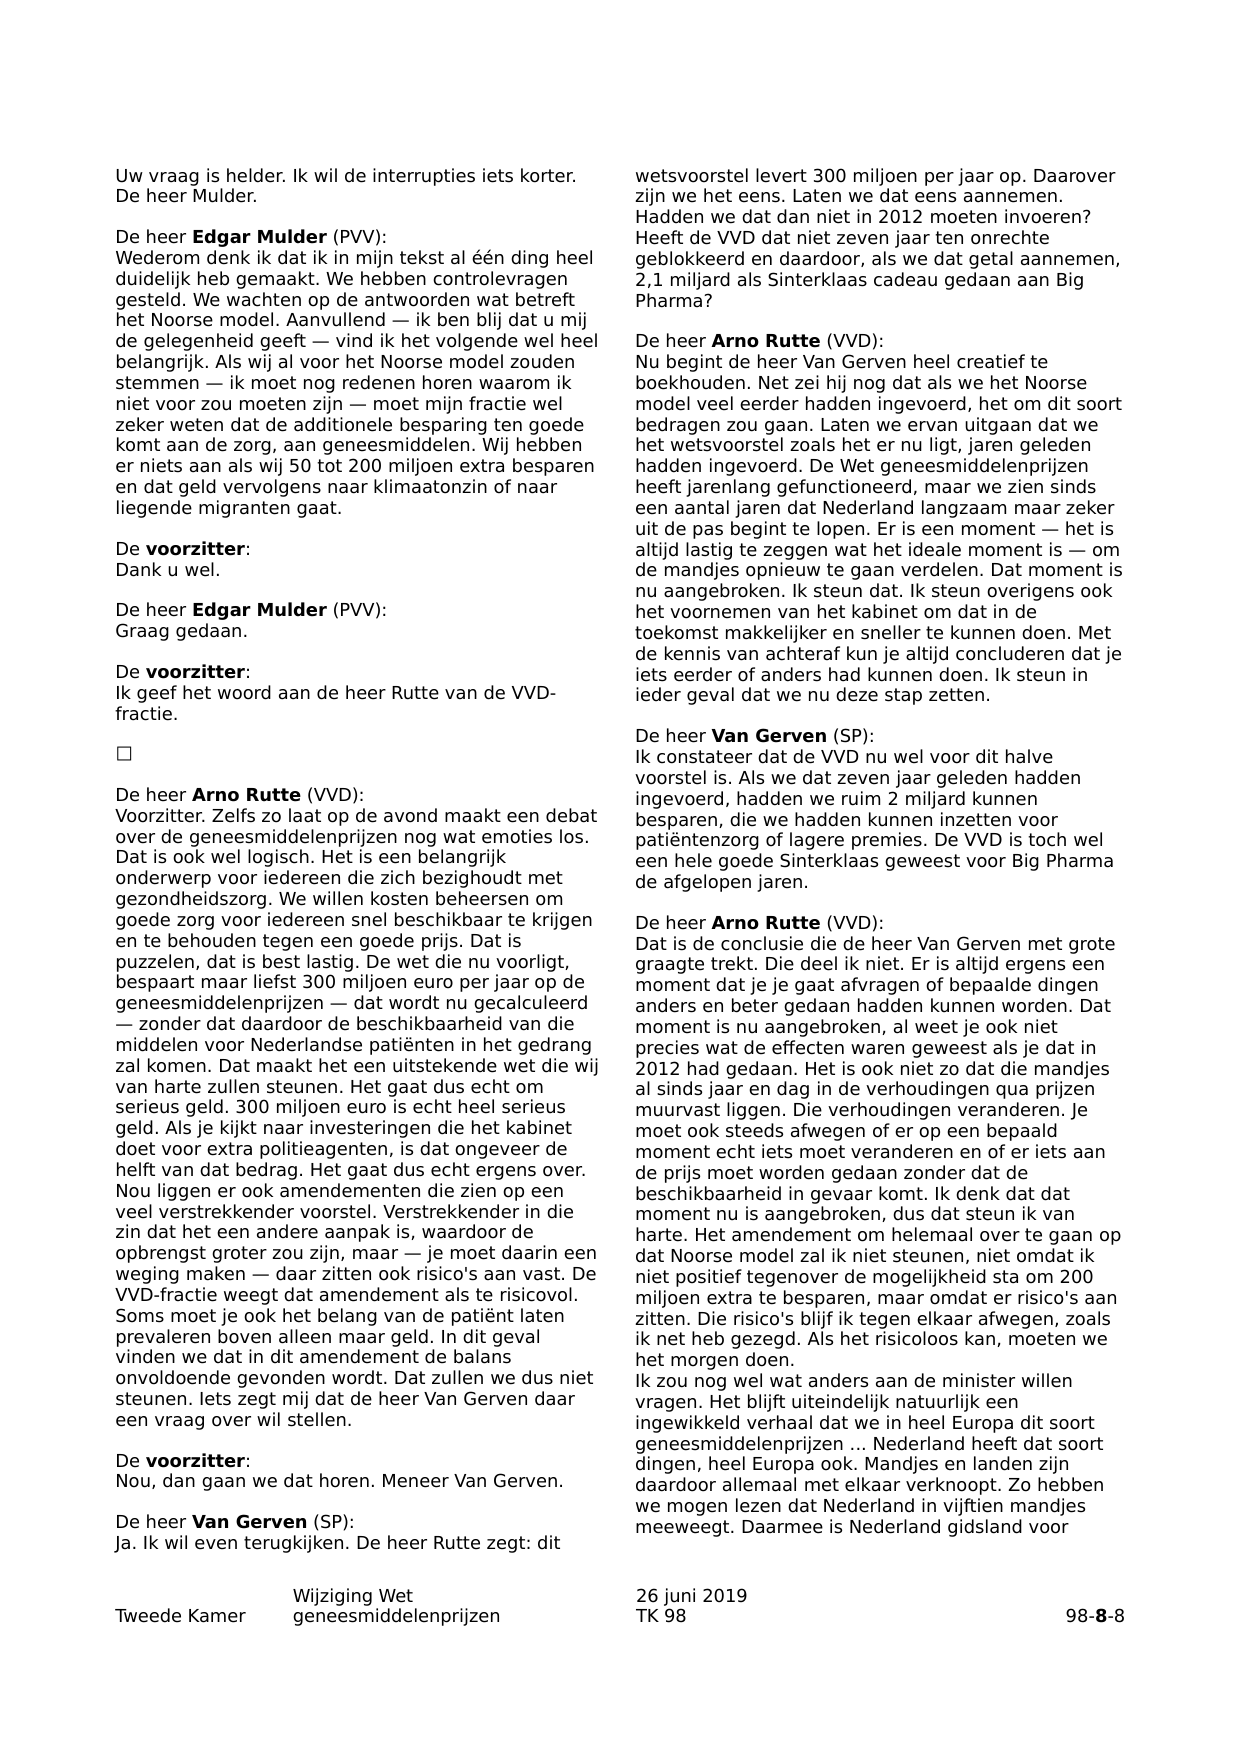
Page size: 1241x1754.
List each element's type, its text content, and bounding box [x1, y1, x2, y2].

text Voorzitter. Zelfs zo laat op de avond maakt een debat over de geneesmiddelenprijzen nog wat emoties los. Dat is ook wel logisch. Het is een belangrijk onderwerp voor iedereen die zich bezighoudt met gezondheidszorg. We willen kosten beheersen om goede zorg voor iedereen snel beschikbaar te krijgen en te behouden tegen een goede prijs. Dat is puzzelen, dat is best lastig. De wet die nu voorligt, bespaart maar liefst 300 miljoen euro per jaar op de geneesmiddelenprijzen — dat wordt nu gecalculeerd — zonder dat daardoor de beschikbaarheid van die middelen voor Nederlandse patiënten in het gedrang zal komen. Dat maakt het een uitstekende wet die wij van harte zullen steunen. Het gaat dus echt om serieus geld. 300 miljoen euro is echt heel serieus geld. Als je kijkt naar investeringen die het kabinet doet voor extra politieagenten, is dat ongeveer de helft van dat bedrag. Het gaat dus echt ergens over. [115, 806, 605, 1181]
text Ja. Ik wil even terugkijken. De heer Rutte zegt: dit [115, 1533, 605, 1554]
text De voorzitter: [115, 662, 605, 682]
text wetsvoorstel levert 300 miljoen per jaar op. Daarover zijn we het eens. Laten we dat eens aannemen. Hadden we dat dan niet in 2012 moeten invoeren? Heeft de VVD dat niet zeven jaar ten onrechte geblokkeerd en daardoor, als we dat getal aannemen, 2,1 miljard als Sinterklaas cadeau gedaan aan Big Pharma? [635, 165, 1125, 311]
text ⬜ [115, 744, 605, 765]
text Nu begint de heer Van Gerven heel creatief te boekhouden. Net zei hij nog dat als we het Noorse model veel eerder hadden ingevoerd, het om dit soort bedragen zou gaan. Laten we ervan uitgaan dat we het wetsvoorstel zoals het er nu ligt, jaren geleden hadden ingevoerd. De Wet geneesmiddelenprijzen heeft jarenlang gefunctioneerd, maar we zien sinds een aantal jaren dat Nederland langzaam maar zeker uit de pas begint te lopen. Er is een moment — het is altijd lastig te zeggen wat het ideale moment is — om de mandjes opnieuw te gaan verdelen. Dat moment is nu aangebroken. Ik steun dat. Ik steun overigens ook het voornemen van het kabinet om dat in de toekomst makkelijker en sneller te kunnen doen. Met de kennis van achteraf kun je altijd concluderen dat je iets eerder of anders had kunnen doen. Ik steun in ieder geval dat we nu deze stap zetten. [635, 352, 1125, 706]
text Ik constateer dat de VVD nu wel voor dit halve voorstel is. Als we dat zeven jaar geleden hadden ingevoerd, hadden we ruim 2 miljard kunnen besparen, die we hadden kunnen inzetten voor patiëntenzorg of lagere premies. De VVD is toch wel een hele goede Sinterklaas geweest voor Big Pharma de afgelopen jaren. [635, 747, 1125, 893]
text De heer Edgar Mulder (PVV): [115, 600, 605, 621]
text De heer Van Gerven (SP): [635, 726, 1125, 747]
text Ik zou nog wel wat anders aan de minister willen vragen. Het blijft uiteindelijk natuurlijk een ingewikkeld verhaal dat we in heel Europa dit soort geneesmiddelenprijzen ... Nederland heeft dat soort dingen, heel Europa ook. Mandjes en landen zijn daardoor allemaal met elkaar verknoopt. Zo hebben we mogen lezen dat Nederland in vijftien mandjes meeweegt. Daarmee is Nederland gidsland voor [635, 1371, 1125, 1537]
text De heer Arno Rutte (VVD): [635, 913, 1125, 933]
text Nou liggen er ook amendementen die zien op een veel verstrekkender voorstel. Verstrekkender in die zin dat het een andere aanpak is, waardoor de opbrengst groter zou zijn, maar — je moet daarin een weging maken — daar zitten ook risico's aan vast. De VVD-fractie weegt dat amendement als te risicovol. Soms moet je ook het belang van de patiënt laten prevaleren boven alleen maar geld. In dit geval vinden we dat in dit amendement de balans onvoldoende gevonden wordt. Dat zullen we dus niet steunen. Iets zegt mij dat de heer Van Gerven daar een vraag over wil stellen. [115, 1181, 605, 1431]
text De voorzitter: [115, 1451, 605, 1471]
text Graag gedaan. [115, 621, 605, 642]
text Uw vraag is helder. Ik wil de interrupties iets korter. De heer Mulder. [115, 165, 605, 207]
text De heer Van Gerven (SP): [115, 1512, 605, 1533]
text Dank u wel. [115, 559, 605, 580]
text De heer Arno Rutte (VVD): [635, 331, 1125, 352]
text De heer Edgar Mulder (PVV): [115, 227, 605, 248]
text Nou, dan gaan we dat horen. Meneer Van Gerven. [115, 1471, 605, 1492]
text De heer Arno Rutte (VVD): [115, 785, 605, 806]
text De voorzitter: [115, 538, 605, 559]
text Ik geef het woord aan de heer Rutte van de VVD-fractie. [115, 682, 605, 724]
text Wederom denk ik dat ik in mijn tekst al één ding heel duidelijk heb gemaakt. We hebben controlevragen gesteld. We wachten op de antwoorden wat betreft het Noorse model. Aanvullend — ik ben blij dat u mij de gelegenheid geeft — vind ik het volgende wel heel belangrijk. Als wij al voor het Noorse model zouden stemmen — ik moet nog redenen horen waarom ik niet voor zou moeten zijn — moet mijn fractie wel zeker weten dat de additionele besparing ten goede komt aan de zorg, aan geneesmiddelen. Wij hebben er niets aan als wij 50 tot 200 miljoen extra besparen en dat geld vervolgens naar klimaatonzin of naar liegende migranten gaat. [115, 248, 605, 518]
text Dat is de conclusie die de heer Van Gerven met grote graagte trekt. Die deel ik niet. Er is altijd ergens een moment dat je je gaat afvragen of bepaalde dingen anders en beter gedaan hadden kunnen worden. Dat moment is nu aangebroken, al weet je ook niet precies wat de effecten waren geweest als je dat in 2012 had gedaan. Het is ook niet zo dat die mandjes al sinds jaar en dag in de verhoudingen qua prijzen muurvast liggen. Die verhoudingen veranderen. Je moet ook steeds afwegen of er op een bepaald moment echt iets moet veranderen en of er iets aan de prijs moet worden gedaan zonder dat de beschikbaarheid in gevaar komt. Ik denk dat dat moment nu is aangebroken, dus dat steun ik van harte. Het amendement om helemaal over te gaan op dat Noorse model zal ik niet steunen, niet omdat ik niet positief tegenover de mogelijkheid sta om 200 miljoen extra te besparen, maar omdat er risico's aan zitten. Die risico's blijf ik tegen elkaar afwegen, zoals ik net heb gezegd. Als het risicoloos kan, moeten we het morgen doen. [635, 933, 1125, 1371]
